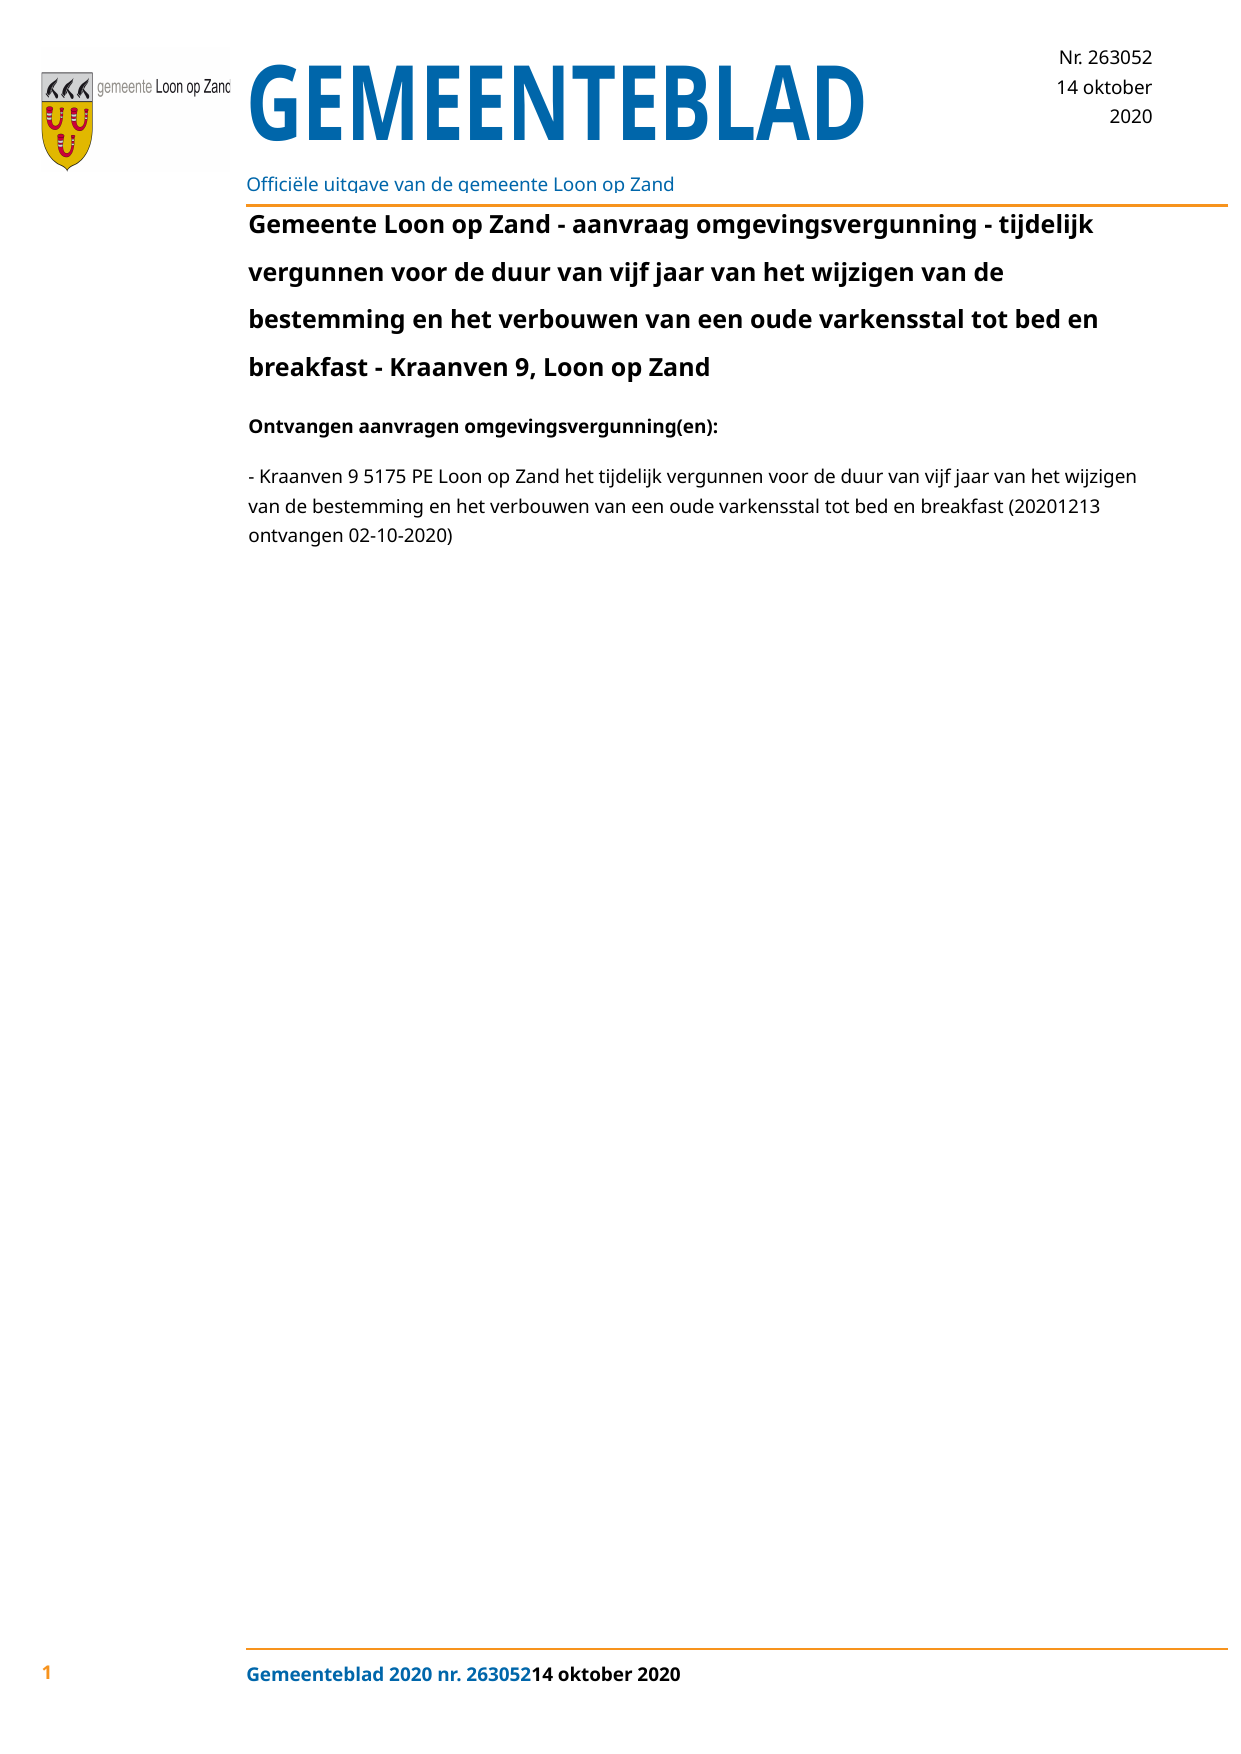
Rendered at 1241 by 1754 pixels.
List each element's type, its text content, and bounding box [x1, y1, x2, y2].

text - Kraanven 9 5175 PE Loon op Zand het tijdelijk vergunnen voor de duur van vijf jaar van het wijzigen van de bestemming en het verbouwen van een oude varkensstal tot bed en breakfast (20201213 ontvangen 02-10-2020) [248, 463, 1152, 548]
picture [41, 47, 231, 172]
text Gemeente Loon op Zand - aanvraag omgevingsvergunning - tijdelijk vergunnen voor de duur van vijf jaar van het wijzigen van de bestemming en het verbouwen van een oude varkensstal tot bed en breakfast - Kraanven 9, Loon op Zand [248, 207, 1152, 384]
text Ontvangen aanvragen omgevingsvergunning(en): [248, 413, 1152, 439]
